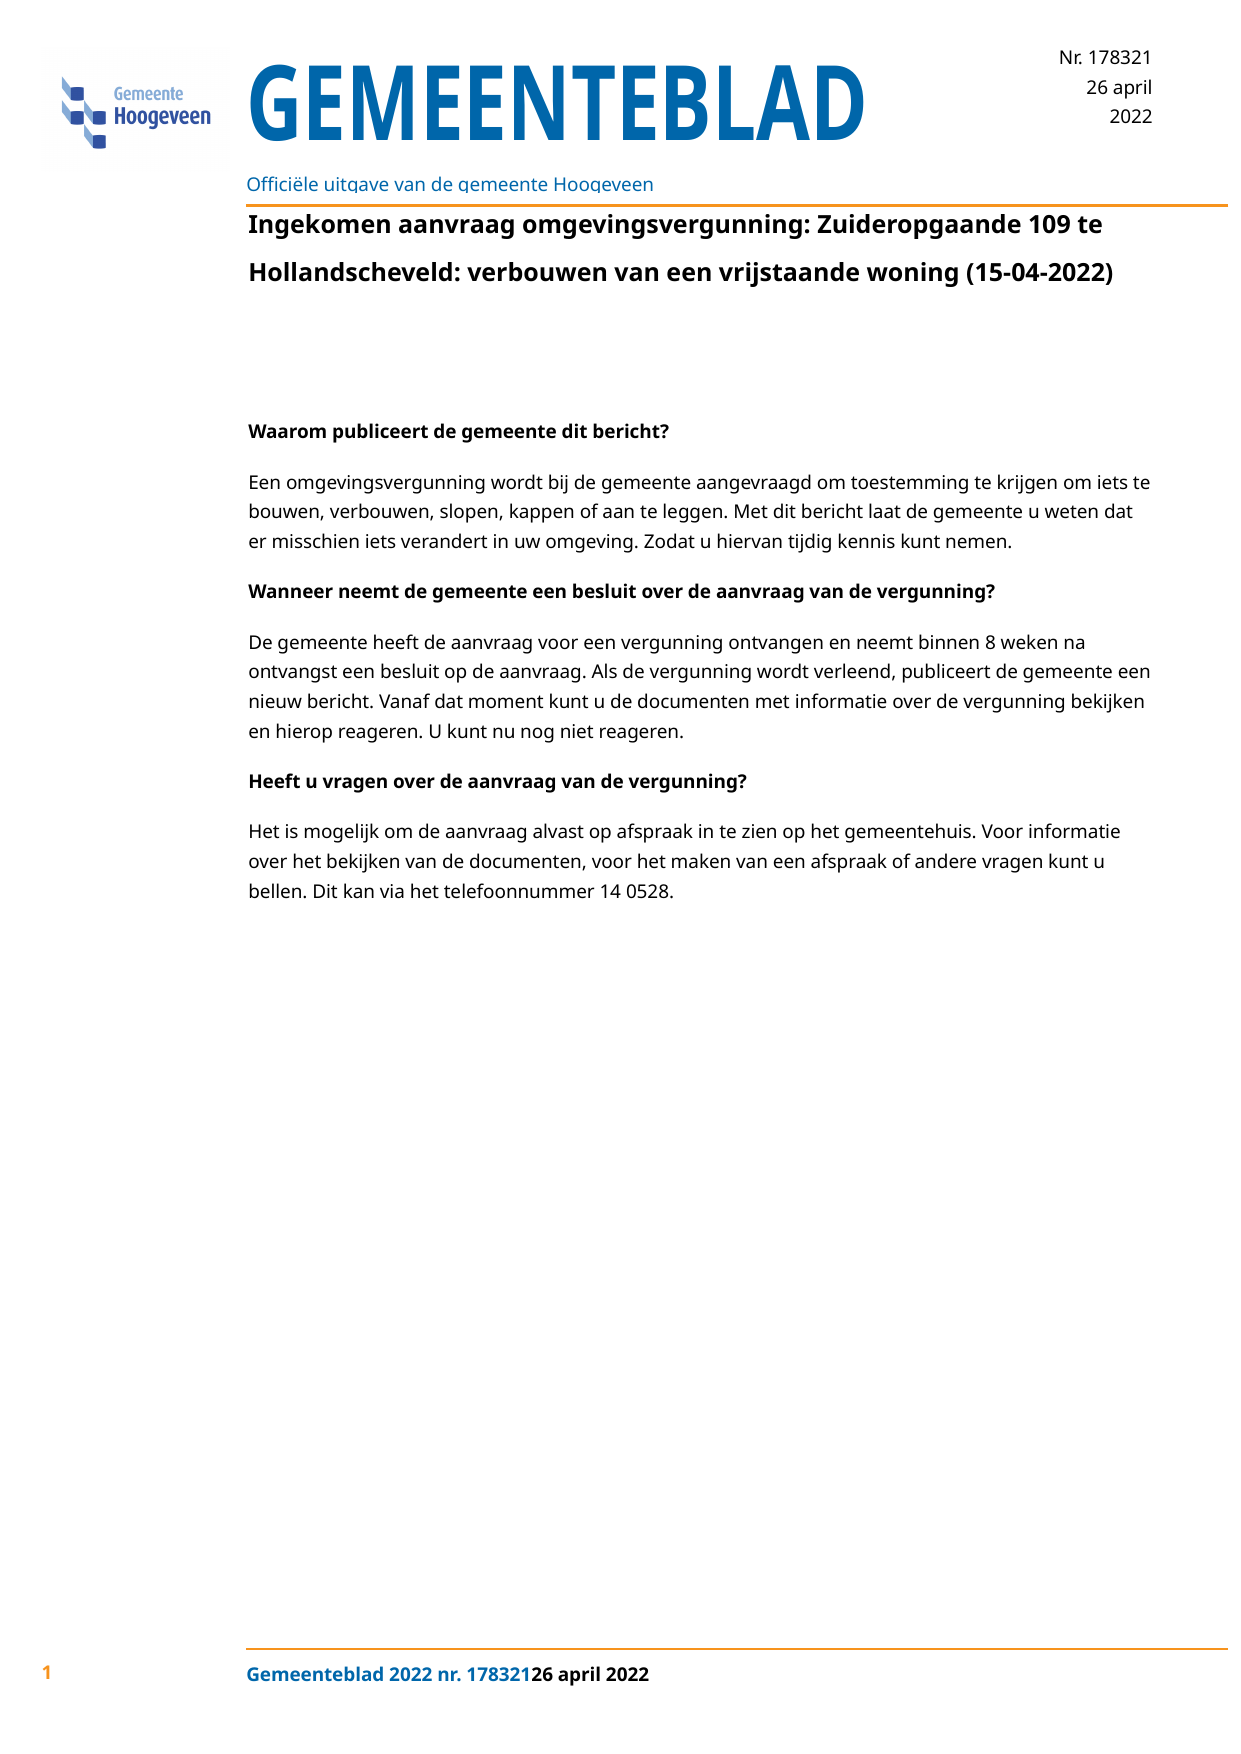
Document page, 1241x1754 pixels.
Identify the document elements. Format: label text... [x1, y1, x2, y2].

text Ingekomen aanvraag omgevingsvergunning: Zuideropgaande 109 te Hollandscheveld: verbouwen van een vrijstaande woning (15-04-2022) [248, 207, 1152, 288]
text Een omgevingsvergunning wordt bij de gemeente aangevraagd om toestemming te krijgen om iets te bouwen, verbouwen, slopen, kappen of aan te leggen. Met dit bericht laat de gemeente u weten dat er misschien iets verandert in uw omgeving. Zodat u hiervan tijdig kennis kunt nemen. [248, 469, 1152, 554]
text De gemeente heeft de aanvraag voor een vergunning ontvangen en neemt binnen 8 weken na ontvangst een besluit op de aanvraag. Als de vergunning wordt verleend, publiceert de gemeente een nieuw bericht. Vanaf dat moment kunt u de documenten met informatie over de vergunning bekijken en hierop reageren. U kunt nu nog niet reageren. [248, 629, 1152, 744]
text Het is mogelijk om de aanvraag alvast op afspraak in te zien op het gemeentehuis. Voor informatie over het bekijken van de documenten, voor het maken van een afspraak of andere vragen kunt u bellen. Dit kan via het telefoonnummer 14 0528. [248, 819, 1152, 904]
picture [41, 47, 231, 172]
text Waarom publiceert de gemeente dit bericht? [248, 419, 1152, 444]
text Wanneer neemt de gemeente een besluit over de aanvraag van de vergunning? [248, 579, 1152, 604]
text Heeft u vragen over de aanvraag van de vergunning? [248, 768, 1152, 794]
